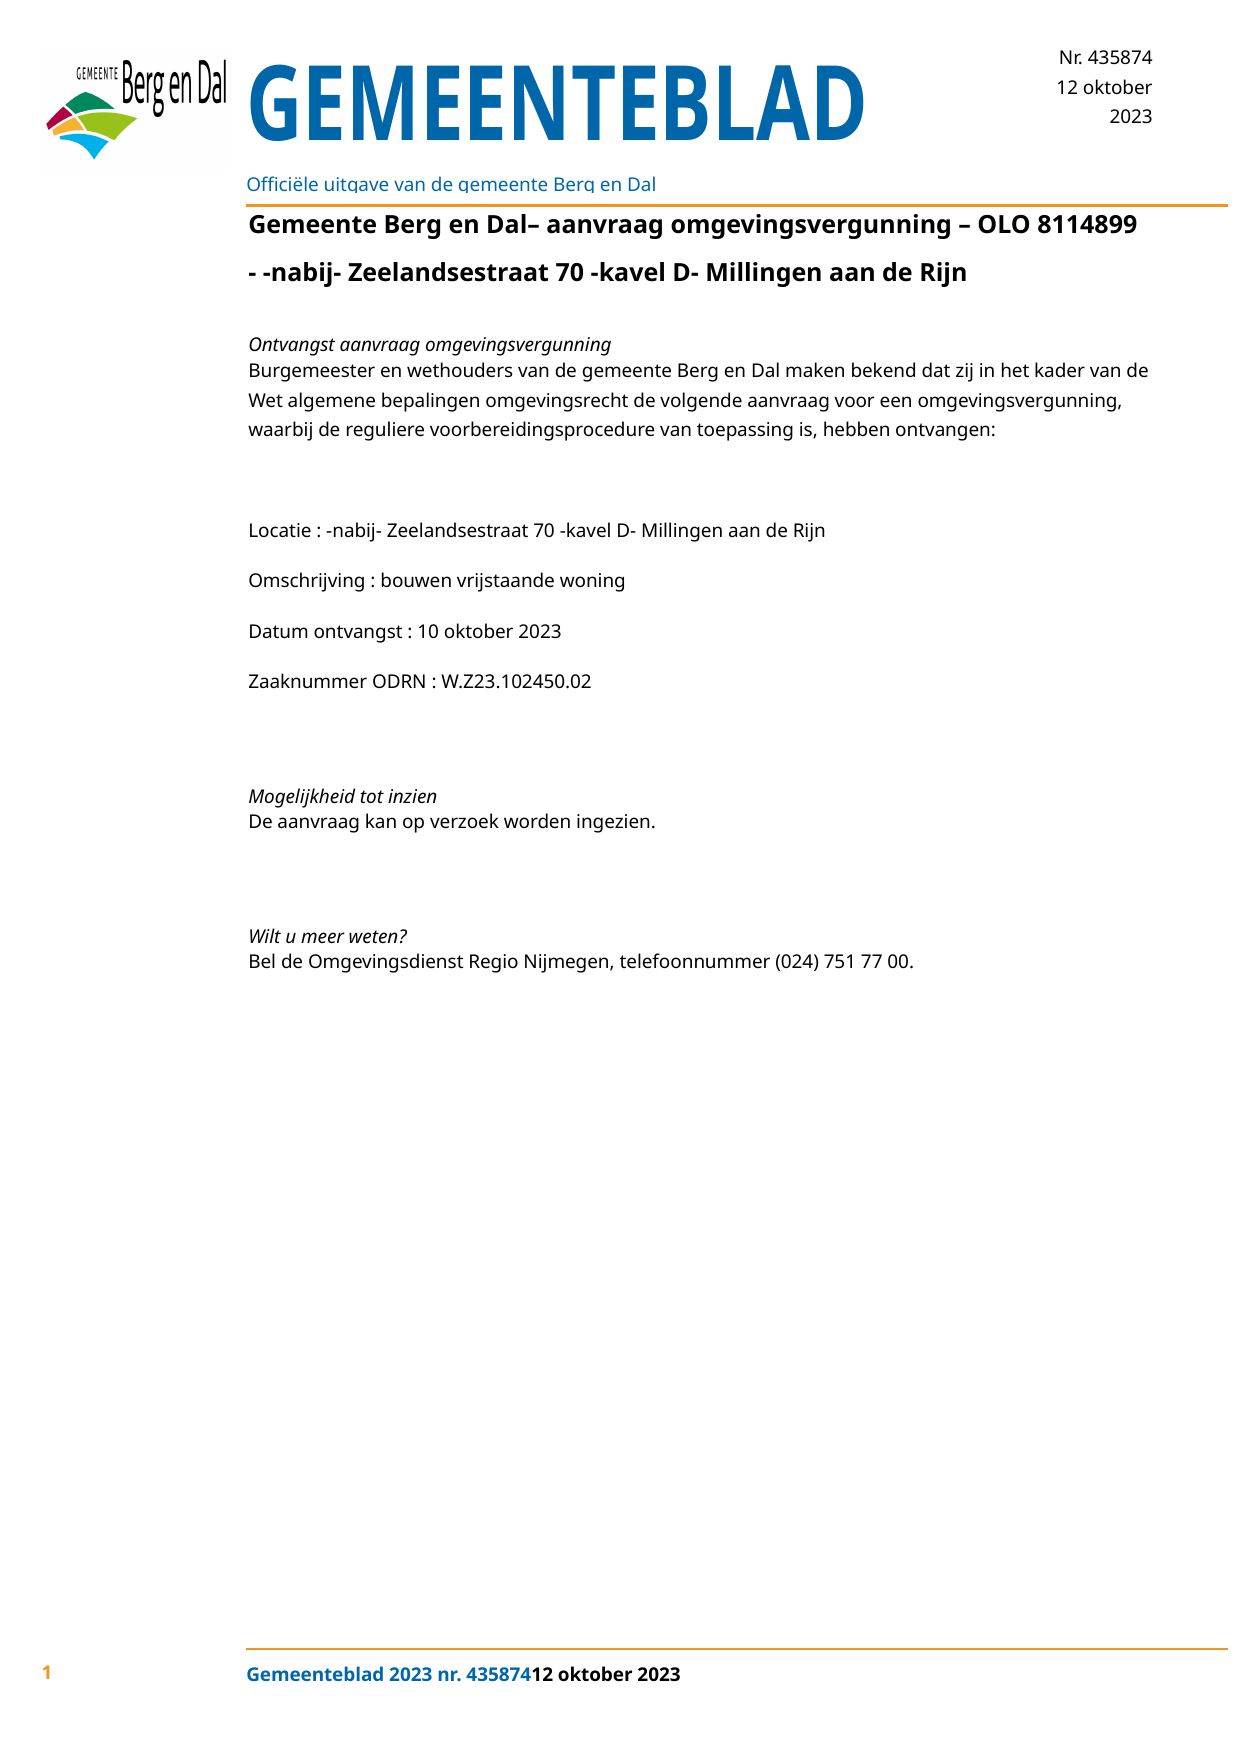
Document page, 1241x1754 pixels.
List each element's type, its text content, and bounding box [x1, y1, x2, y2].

text Gemeente Berg en Dal– aanvraag omgevingsvergunning – OLO 8114899 - -nabij- Zeelandsestraat 70 -kavel D- Millingen aan de Rijn [248, 207, 1152, 288]
text De aanvraag kan op verzoek worden ingezien. [248, 808, 1152, 834]
text Datum ontvangst : 10 oktober 2023 [248, 618, 1152, 644]
picture [41, 47, 231, 172]
text Wilt u meer weten? [248, 923, 1152, 949]
text Mogelijkheid tot inzien [248, 783, 1152, 808]
text Ontvangst aanvraag omgevingsvergunning [248, 331, 1152, 357]
text Omschrijving : bouwen vrijstaande woning [248, 568, 1152, 593]
text Zaaknummer ODRN : W.Z23.102450.02 [248, 668, 1152, 694]
text Bel de Omgevingsdienst Regio Nijmegen, telefoonnummer (024) 751 77 00. [248, 949, 1152, 974]
text Burgemeester en wethouders van de gemeente Berg en Dal maken bekend dat zij in het kader van de Wet algemene bepalingen omgevingsrecht de volgende aanvraag voor een omgevingsvergunning, waarbij de reguliere voorbereidingsprocedure van toepassing is, hebben ontvangen: [248, 357, 1152, 442]
text Locatie : -nabij- Zeelandsestraat 70 -kavel D- Millingen aan de Rijn [248, 517, 1152, 543]
